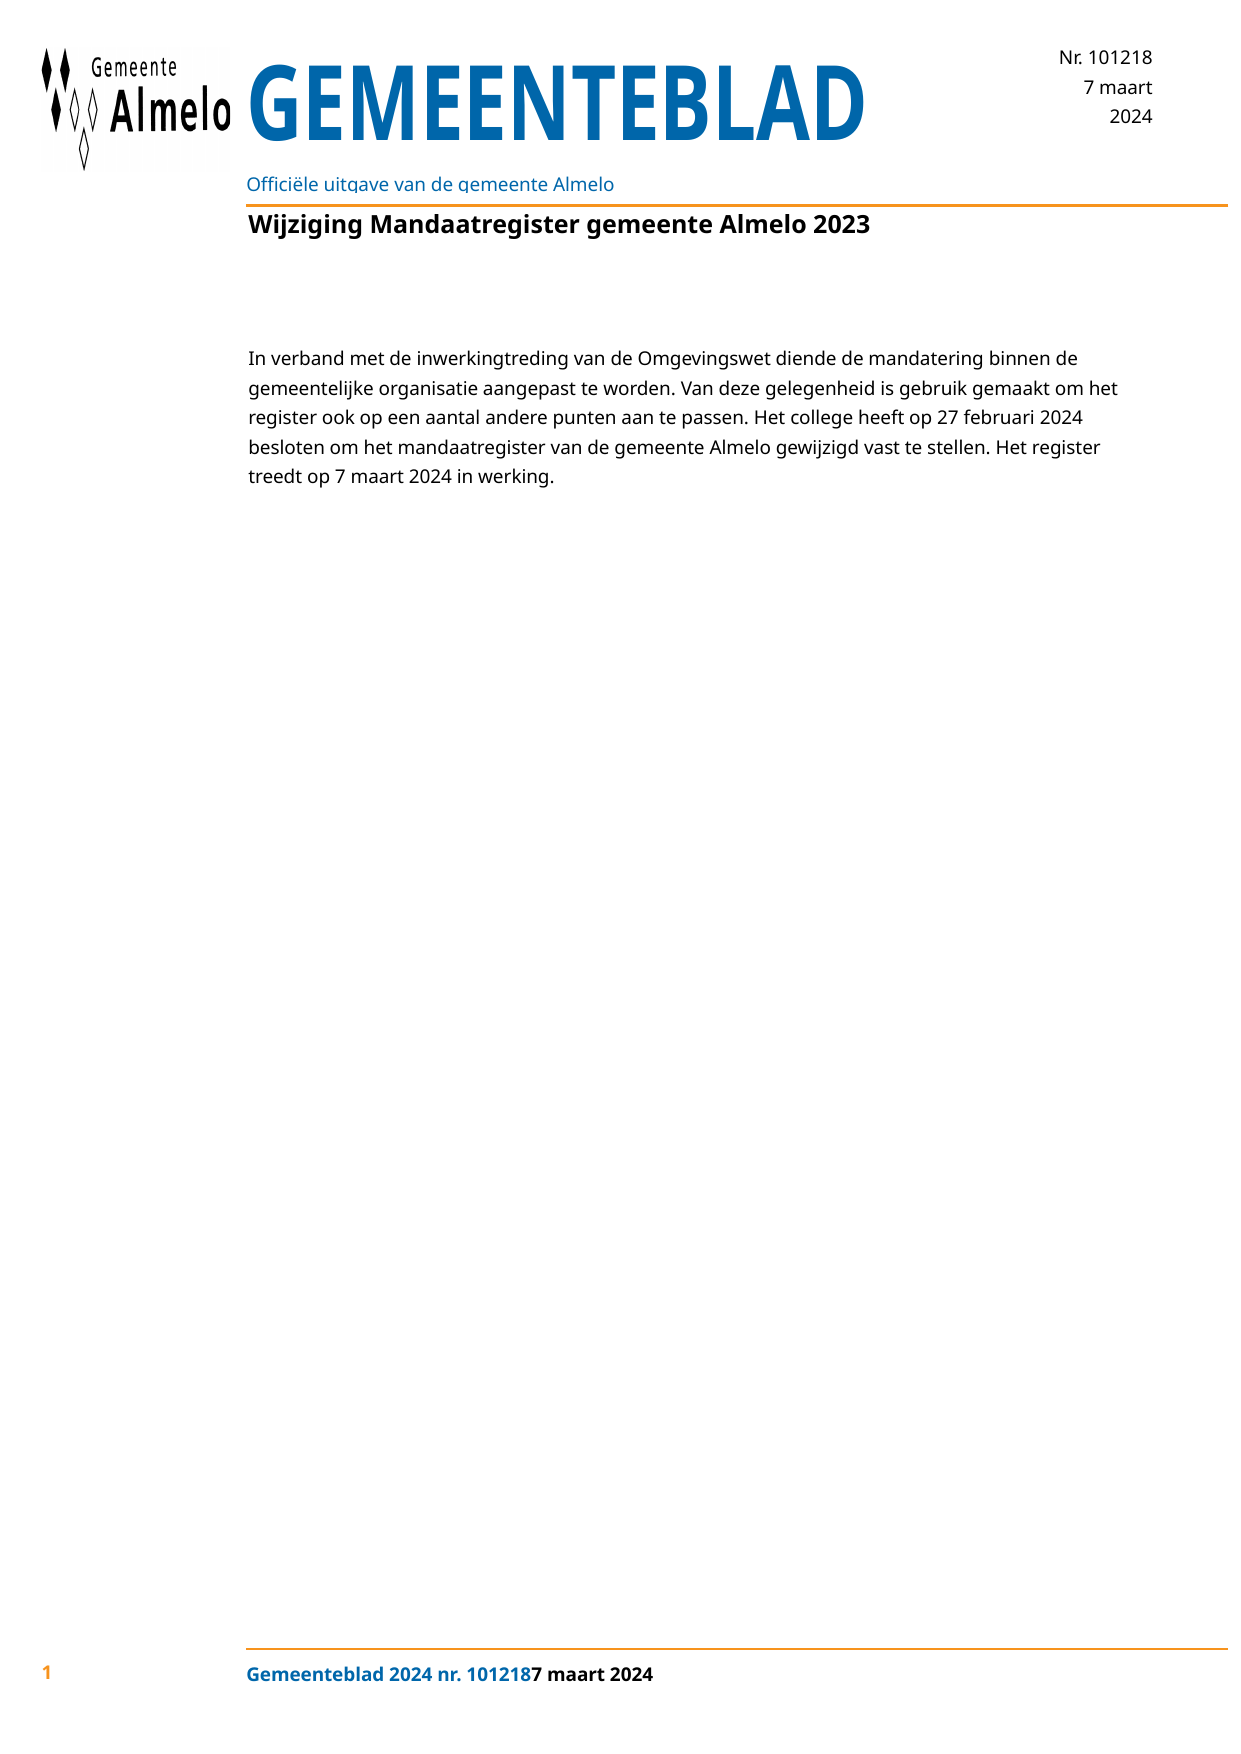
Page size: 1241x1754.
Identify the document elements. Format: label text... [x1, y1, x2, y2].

picture [41, 47, 231, 172]
text Wijziging Mandaatregister gemeente Almelo 2023 [248, 207, 1152, 241]
text In verband met de inwerkingtreding van de Omgevingswet diende de mandatering binnen de gemeentelijke organisatie aangepast te worden. Van deze gelegenheid is gebruik gemaakt om het register ook op een aantal andere punten aan te passen. Het college heeft op 27 februari 2024 besloten om het mandaatregister van de gemeente Almelo gewijzigd vast te stellen. Het register treedt op 7 maart 2024 in werking. [248, 345, 1152, 489]
